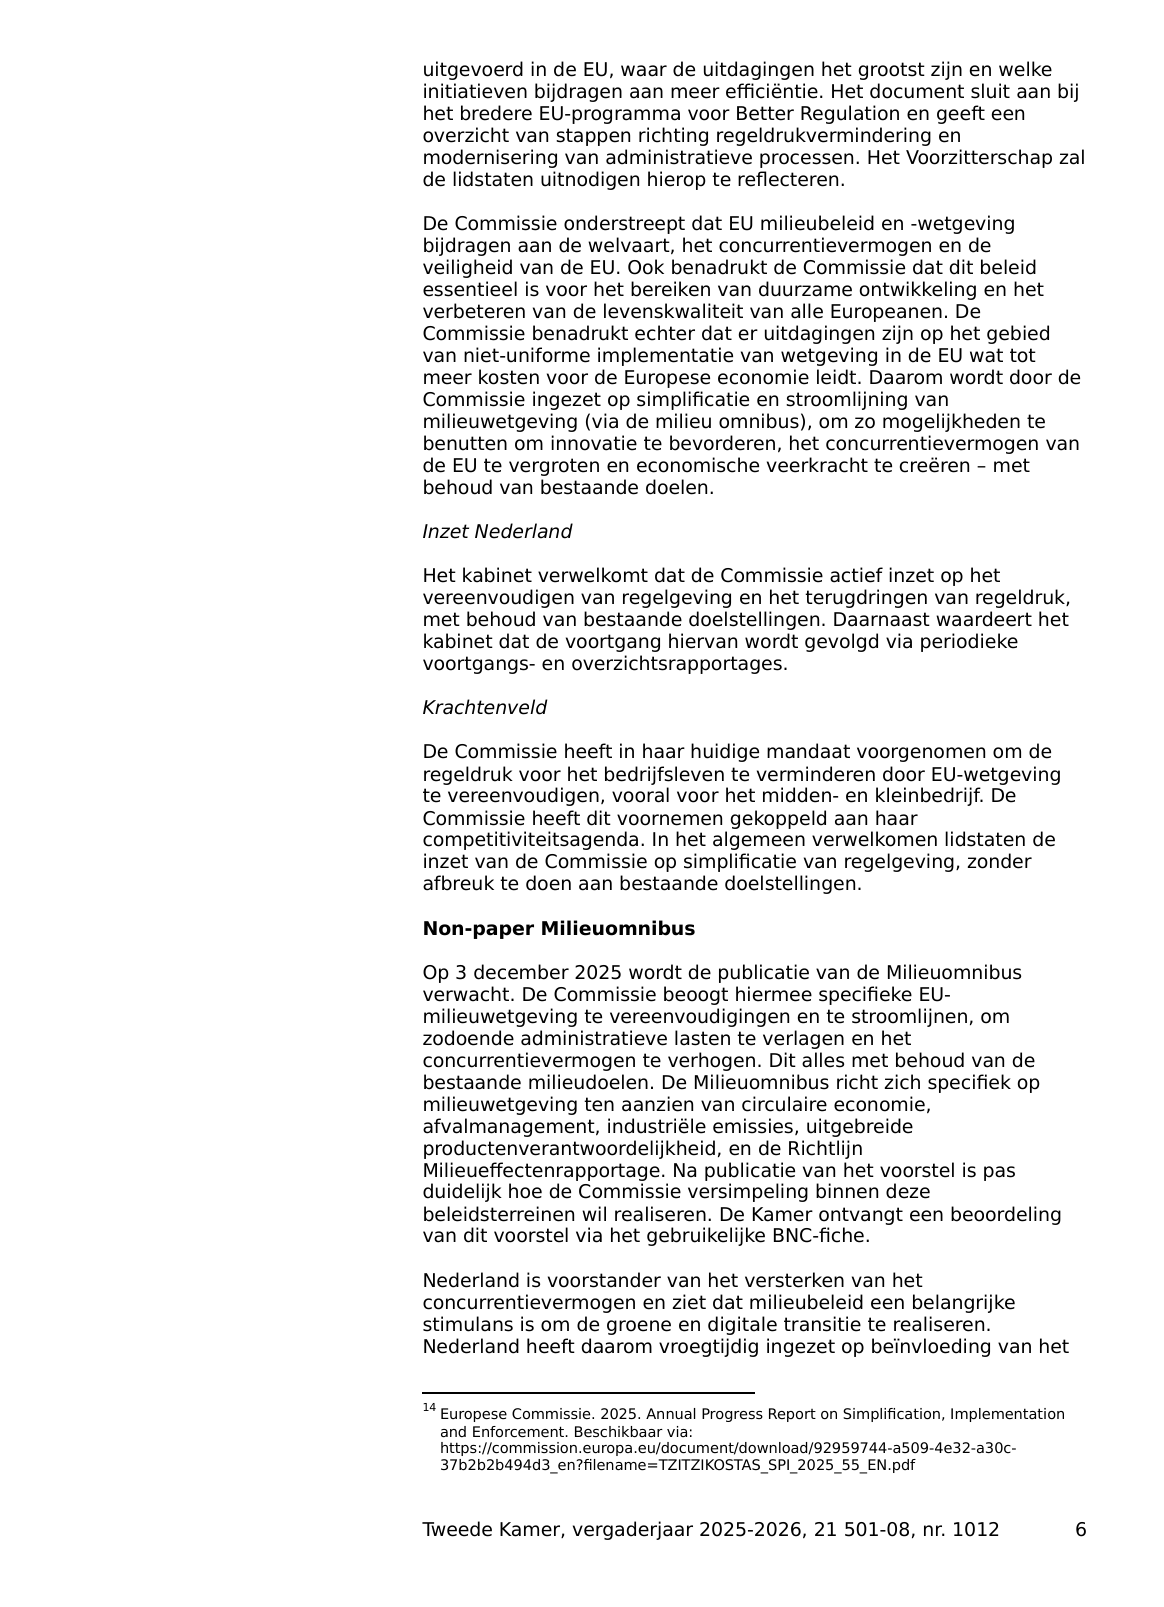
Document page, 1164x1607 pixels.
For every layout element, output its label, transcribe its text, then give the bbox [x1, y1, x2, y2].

subtitle Inzet Nederland [422, 521, 1087, 543]
text De Commissie heeft in haar huidige mandaat voorgenomen om de regeldruk voor het bedrijfsleven te verminderen door EU-wetgeving te vereenvoudigen, vooral voor het midden- en kleinbedrijf. De Commissie heeft dit voornemen gekoppeld aan haar competitiviteitsagenda. In het algemeen verwelkomen lidstaten de inzet van de Commissie op simplificatie van regelgeving, zonder afbreuk te doen aan bestaande doelstellingen. [422, 741, 1087, 895]
text Het kabinet verwelkomt dat de Commissie actief inzet op het vereenvoudigen van regelgeving en het terugdringen van regeldruk, met behoud van bestaande doelstellingen. Daarnaast waardeert het kabinet dat de voortgang hiervan wordt gevolgd via periodieke voortgangs- en overzichtsrapportages. [422, 565, 1087, 675]
text uitgevoerd in de EU, waar de uitdagingen het grootst zijn en welke initiatieven bijdragen aan meer efficiëntie. Het document sluit aan bij het bredere EU-programma voor Better Regulation en geeft een overzicht van stappen richting regeldrukvermindering en modernisering van administratieve processen. Het Voorzitterschap zal de lidstaten uitnodigen hierop te reflecteren. [422, 59, 1087, 191]
subtitle Non-paper Milieuomnibus [422, 917, 1087, 939]
text Europese Commissie. 2025. Annual Progress Report on Simplification, Implementation and Enforcement. Beschikbaar via: https://commission.europa.eu/document/download/92959744-a509-4e32-a30c-37b2b2b494d3_en?filename=TZITZIKOSTAS_SPI_2025_55_EN.pdf [422, 1402, 1087, 1474]
text De Commissie onderstreept dat EU milieubeleid en -wetgeving bijdragen aan de welvaart, het concurrentievermogen en de veiligheid van de EU. Ook benadrukt de Commissie dat dit beleid essentieel is voor het bereiken van duurzame ontwikkeling en het verbeteren van de levenskwaliteit van alle Europeanen. De Commissie benadrukt echter dat er uitdagingen zijn op het gebied van niet-uniforme implementatie van wetgeving in de EU wat tot meer kosten voor de Europese economie leidt. Daarom wordt door de Commissie ingezet op simplificatie en stroomlijning van milieuwetgeving (via de milieu omnibus), om zo mogelijkheden te benutten om innovatie te bevorderen, het concurrentievermogen van de EU te vergroten en economische veerkracht te creëren – met behoud van bestaande doelen. [422, 213, 1087, 499]
subtitle Krachtenveld [422, 697, 1087, 719]
text Nederland is voorstander van het versterken van het concurrentievermogen en ziet dat milieubeleid een belangrijke stimulans is om de groene en digitale transitie te realiseren. Nederland heeft daarom vroegtijdig ingezet op beïnvloeding van het [422, 1269, 1087, 1357]
text Op 3 december 2025 wordt de publicatie van de Milieuomnibus verwacht. De Commissie beoogt hiermee specifieke EU-milieuwetgeving te vereenvoudigingen en te stroomlijnen, om zodoende administratieve lasten te verlagen en het concurrentievermogen te verhogen. Dit alles met behoud van de bestaande milieudoelen. De Milieuomnibus richt zich specifiek op milieuwetgeving ten aanzien van circulaire economie, afvalmanagement, industriële emissies, uitgebreide productenverantwoordelijkheid, en de Richtlijn Milieueffectenrapportage. Na publicatie van het voorstel is pas duidelijk hoe de Commissie versimpeling binnen deze beleidsterreinen wil realiseren. De Kamer ontvangt een beoordeling van dit voorstel via het gebruikelijke BNC-fiche. [422, 962, 1087, 1247]
